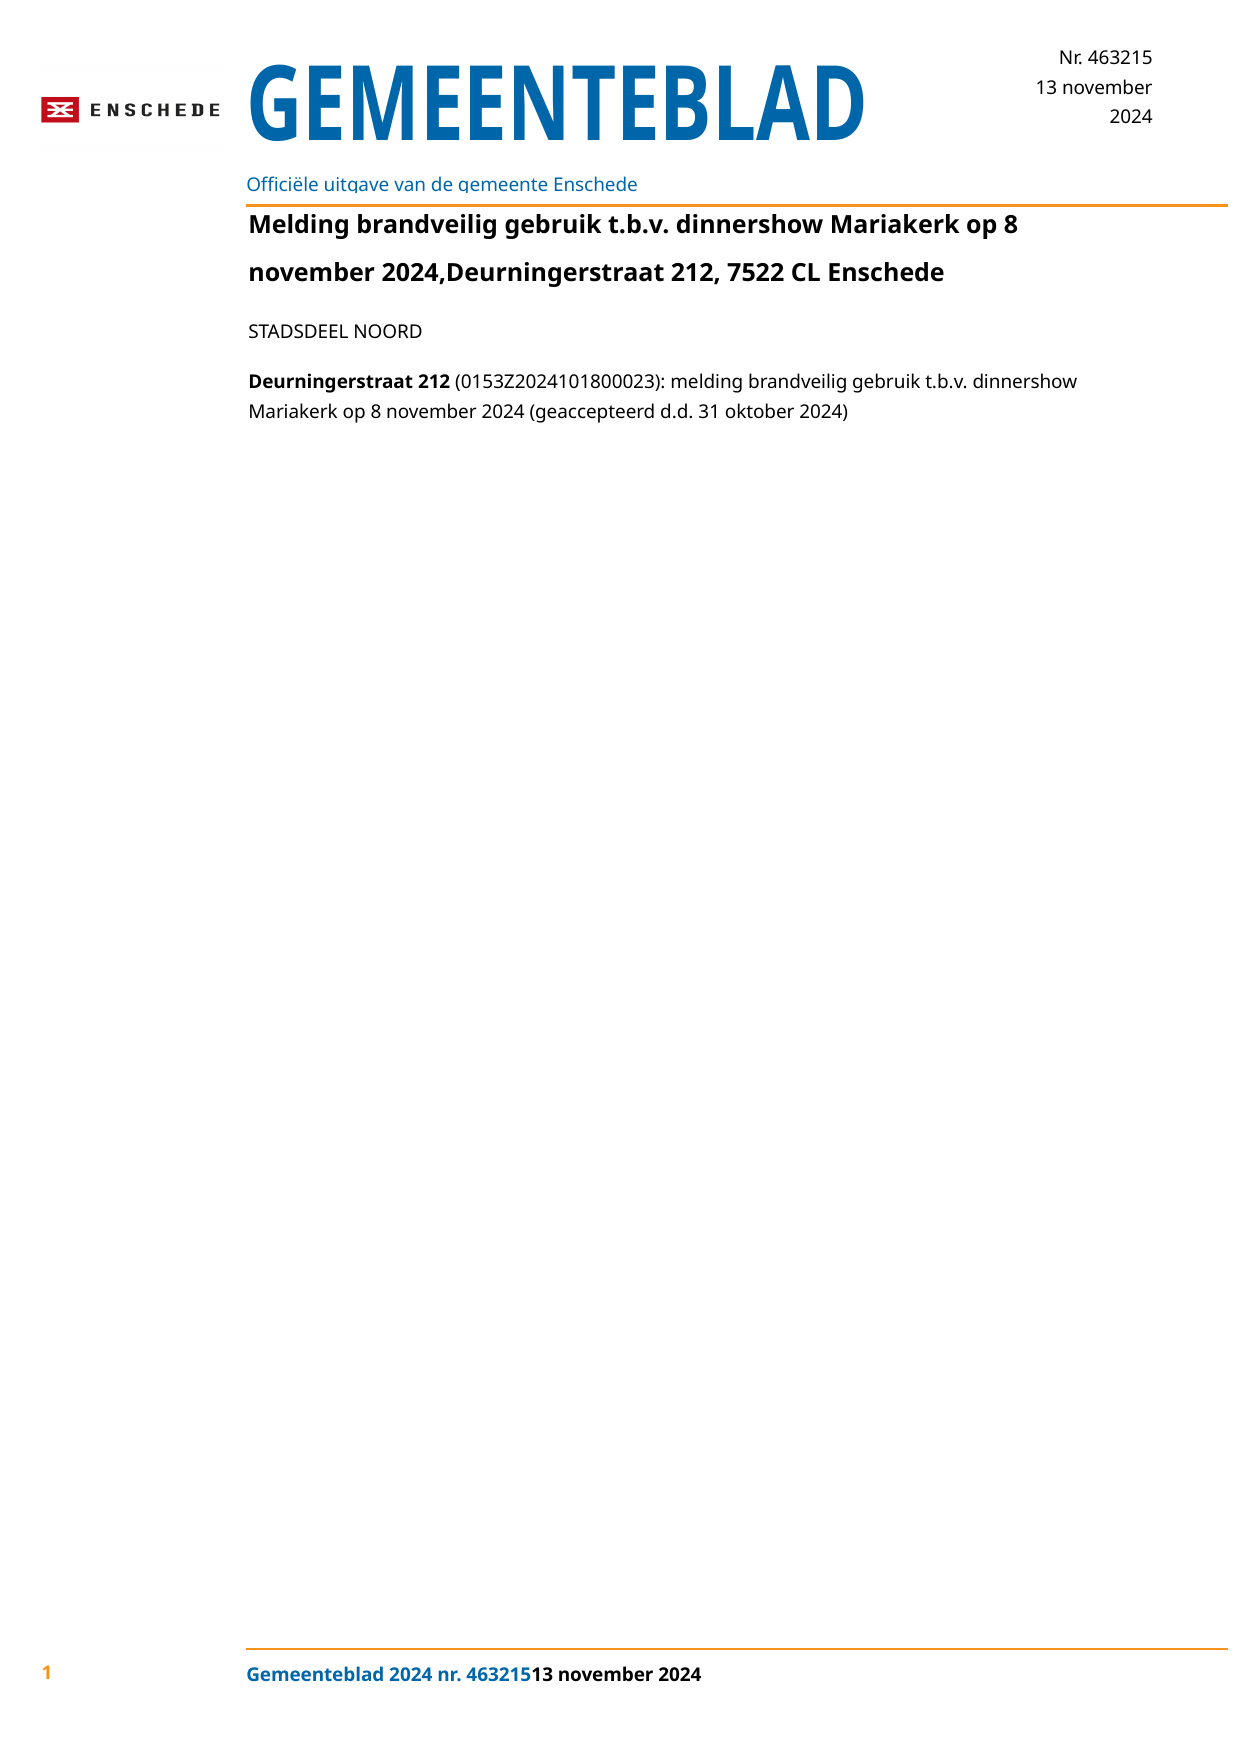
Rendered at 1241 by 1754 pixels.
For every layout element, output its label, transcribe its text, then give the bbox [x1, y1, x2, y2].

text STADSDEEL NOORD [248, 318, 1152, 344]
picture [41, 47, 231, 172]
text Melding brandveilig gebruik t.b.v. dinnershow Mariakerk op 8 november 2024,Deurningerstraat 212, 7522 CL Enschede [248, 207, 1152, 288]
text Deurningerstraat 212 (0153Z2024101800023): melding brandveilig gebruik t.b.v. dinnershow Mariakerk op 8 november 2024 (geaccepteerd d.d. 31 oktober 2024) [248, 368, 1152, 424]
